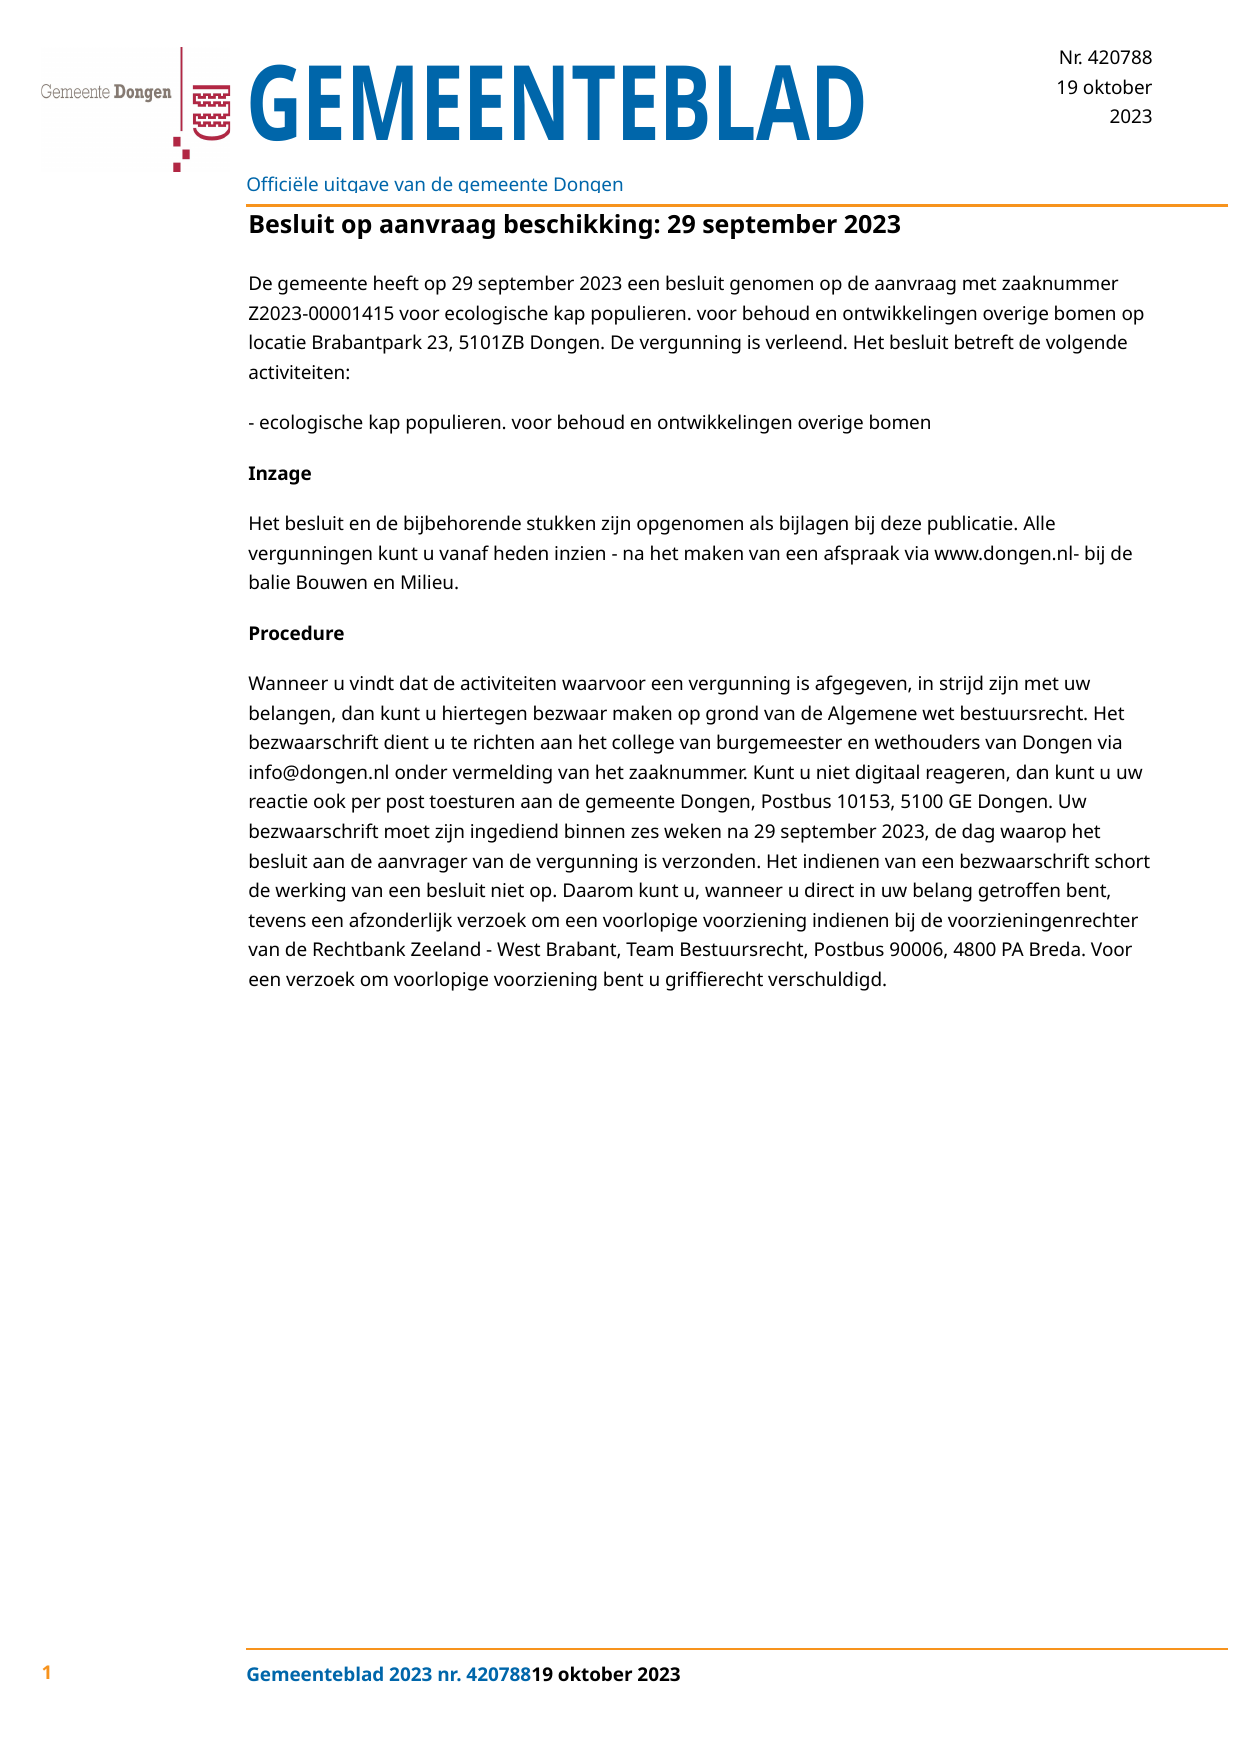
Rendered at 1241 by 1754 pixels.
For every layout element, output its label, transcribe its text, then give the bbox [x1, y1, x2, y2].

text De gemeente heeft op 29 september 2023 een besluit genomen op de aanvraag met zaaknummer Z2023-00001415 voor ecologische kap populieren. voor behoud en ontwikkelingen overige bomen op locatie Brabantpark 23, 5101ZB Dongen. De vergunning is verleend. Het besluit betreft de volgende activiteiten: [248, 270, 1152, 385]
text Inzage [248, 460, 1152, 486]
text Besluit op aanvraag beschikking: 29 september 2023 [248, 207, 1152, 241]
picture [41, 47, 231, 172]
text - ecologische kap populieren. voor behoud en ontwikkelingen overige bomen [248, 409, 1152, 435]
text Wanneer u vindt dat de activiteiten waarvoor een vergunning is afgegeven, in strijd zijn met uw belangen, dan kunt u hiertegen bezwaar maken op grond van de Algemene wet bestuursrecht. Het bezwaarschrift dient u te richten aan het college van burgemeester en wethouders van Dongen via info@dongen.nl onder vermelding van het zaaknummer. Kunt u niet digitaal reageren, dan kunt u uw reactie ook per post toesturen aan de gemeente Dongen, Postbus 10153, 5100 GE Dongen. Uw bezwaarschrift moet zijn ingediend binnen zes weken na 29 september 2023, de dag waarop het besluit aan de aanvrager van de vergunning is verzonden. Het indienen van een bezwaarschrift schort de werking van een besluit niet op. Daarom kunt u, wanneer u direct in uw belang getroffen bent, tevens een afzonderlijk verzoek om een voorlopige voorziening indienen bij de voorzieningenrechter van de Rechtbank Zeeland - West Brabant, Team Bestuursrecht, Postbus 90006, 4800 PA Breda. Voor een verzoek om voorlopige voorziening bent u griffierecht verschuldigd. [248, 670, 1152, 992]
text Het besluit en de bijbehorende stukken zijn opgenomen als bijlagen bij deze publicatie. Alle vergunningen kunt u vanaf heden inzien - na het maken van een afspraak via www.dongen.nl- bij de balie Bouwen en Milieu. [248, 510, 1152, 595]
text Procedure [248, 620, 1152, 646]
